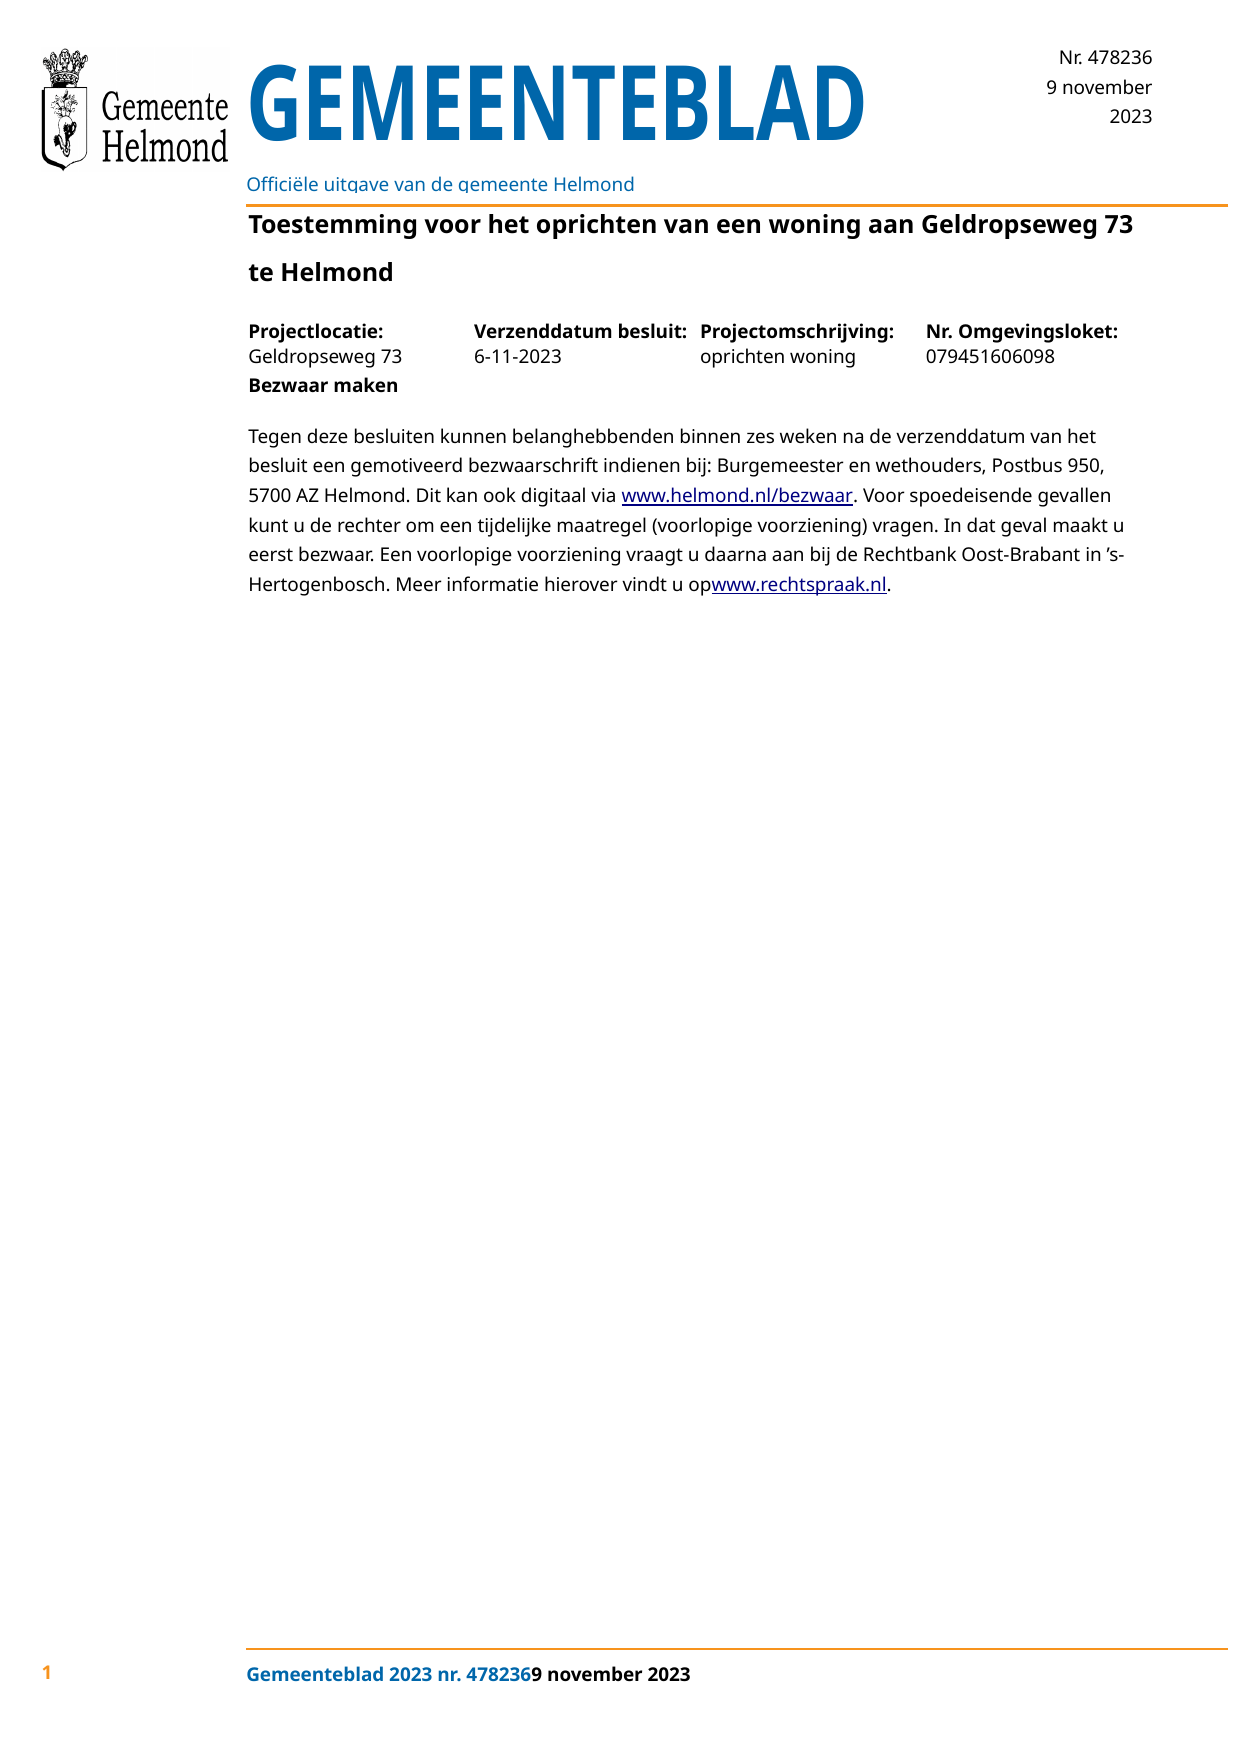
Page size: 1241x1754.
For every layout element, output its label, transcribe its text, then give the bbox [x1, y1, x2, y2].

text Toestemming voor het oprichten van een woning aan Geldropseweg 73 te Helmond [248, 207, 1152, 288]
table_header Nr. Omgevingsloket: [926, 318, 1152, 344]
table_header Projectlocatie: [248, 318, 474, 344]
table_cell 6-11-2023 [474, 344, 700, 369]
table_cell Geldropseweg 73 [248, 344, 474, 369]
picture [41, 47, 231, 172]
table_header Projectomschrijving: [700, 318, 926, 344]
text Tegen deze besluiten kunnen belanghebbenden binnen zes weken na de verzenddatum van het besluit een gemotiveerd bezwaarschrift indienen bij: Burgemeester en wethouders, Postbus 950, 5700 AZ Helmond. Dit kan ook digitaal via www.helmond.nl/bezwaar. Voor spoedeisende gevallen kunt u de rechter om een tijdelijke maatregel (voorlopige voorziening) vragen. In dat geval maakt u eerst bezwaar. Een voorlopige voorziening vraagt u daarna aan bij de Rechtbank Oost-Brabant in ’s-Hertogenbosch. Meer informatie hierover vindt u opwww.rechtspraak.nl. [248, 423, 1152, 597]
text Bezwaar maken [248, 373, 1152, 398]
table_header Verzenddatum besluit: [474, 318, 700, 344]
table_cell 079451606098 [926, 344, 1152, 369]
table_cell oprichten woning [700, 344, 926, 369]
